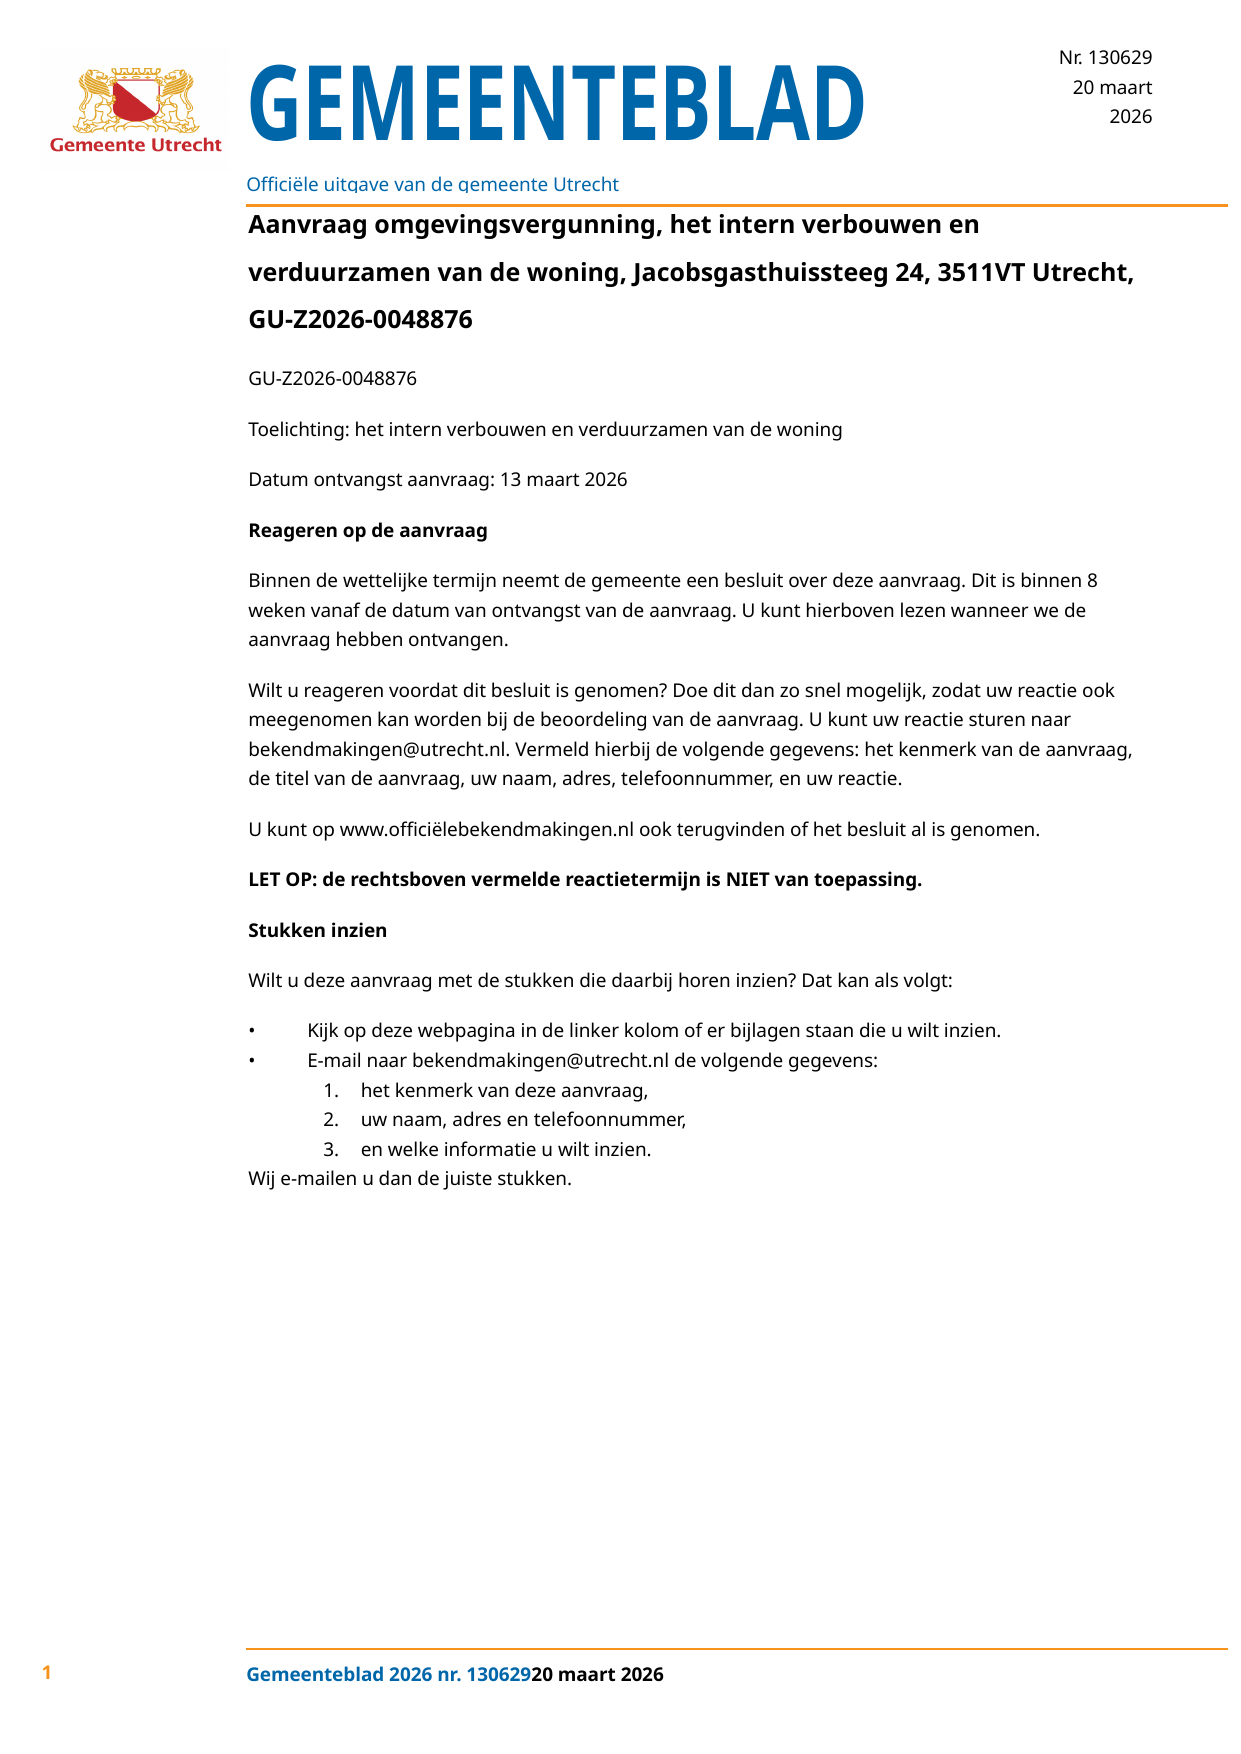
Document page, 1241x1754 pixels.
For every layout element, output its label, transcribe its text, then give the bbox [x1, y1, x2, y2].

text Stukken inzien [248, 917, 1152, 942]
text GU-Z2026-0048876 [248, 366, 1152, 391]
text Aanvraag omgevingsvergunning, het intern verbouwen en verduurzamen van de woning, Jacobsgasthuissteeg 24, 3511VT Utrecht, GU-Z2026-0048876 [248, 207, 1152, 336]
text Wilt u deze aanvraag met de stukken die daarbij horen inzien? Dat kan als volgt: [248, 967, 1152, 993]
list E-mail naar bekendmakingen@utrecht.nl de volgende gegevens: [248, 1047, 1152, 1073]
text U kunt op www.officiëlebekendmakingen.nl ook terugvinden of het besluit al is genomen. [248, 816, 1152, 842]
text Datum ontvangst aanvraag: 13 maart 2026 [248, 466, 1152, 492]
list en welke informatie u wilt inzien. [323, 1136, 1152, 1162]
text Reageren op de aanvraag [248, 517, 1152, 542]
text LET OP: de rechtsboven vermelde reactietermijn is NIET van toepassing. [248, 866, 1152, 892]
picture [41, 47, 231, 172]
list Kijk op deze webpagina in de linker kolom of er bijlagen staan die u wilt inzien. [248, 1018, 1152, 1043]
text Wij e-mailen u dan de juiste stukken. [248, 1166, 1152, 1191]
list het kenmerk van deze aanvraag, [323, 1077, 1152, 1102]
list uw naam, adres en telefoonnummer, [323, 1106, 1152, 1132]
text Wilt u reageren voordat dit besluit is genomen? Doe dit dan zo snel mogelijk, zodat uw reactie ook meegenomen kan worden bij de beoordeling van de aanvraag. U kunt uw reactie sturen naar bekendmakingen@utrecht.nl. Vermeld hierbij de volgende gegevens: het kenmerk van de aanvraag, de titel van de aanvraag, uw naam, adres, telefoonnummer, en uw reactie. [248, 677, 1152, 791]
text Binnen de wettelijke termijn neemt de gemeente een besluit over deze aanvraag. Dit is binnen 8 weken vanaf de datum van ontvangst van de aanvraag. U kunt hierboven lezen wanneer we de aanvraag hebben ontvangen. [248, 567, 1152, 652]
text Toelichting: het intern verbouwen en verduurzamen van de woning [248, 416, 1152, 442]
